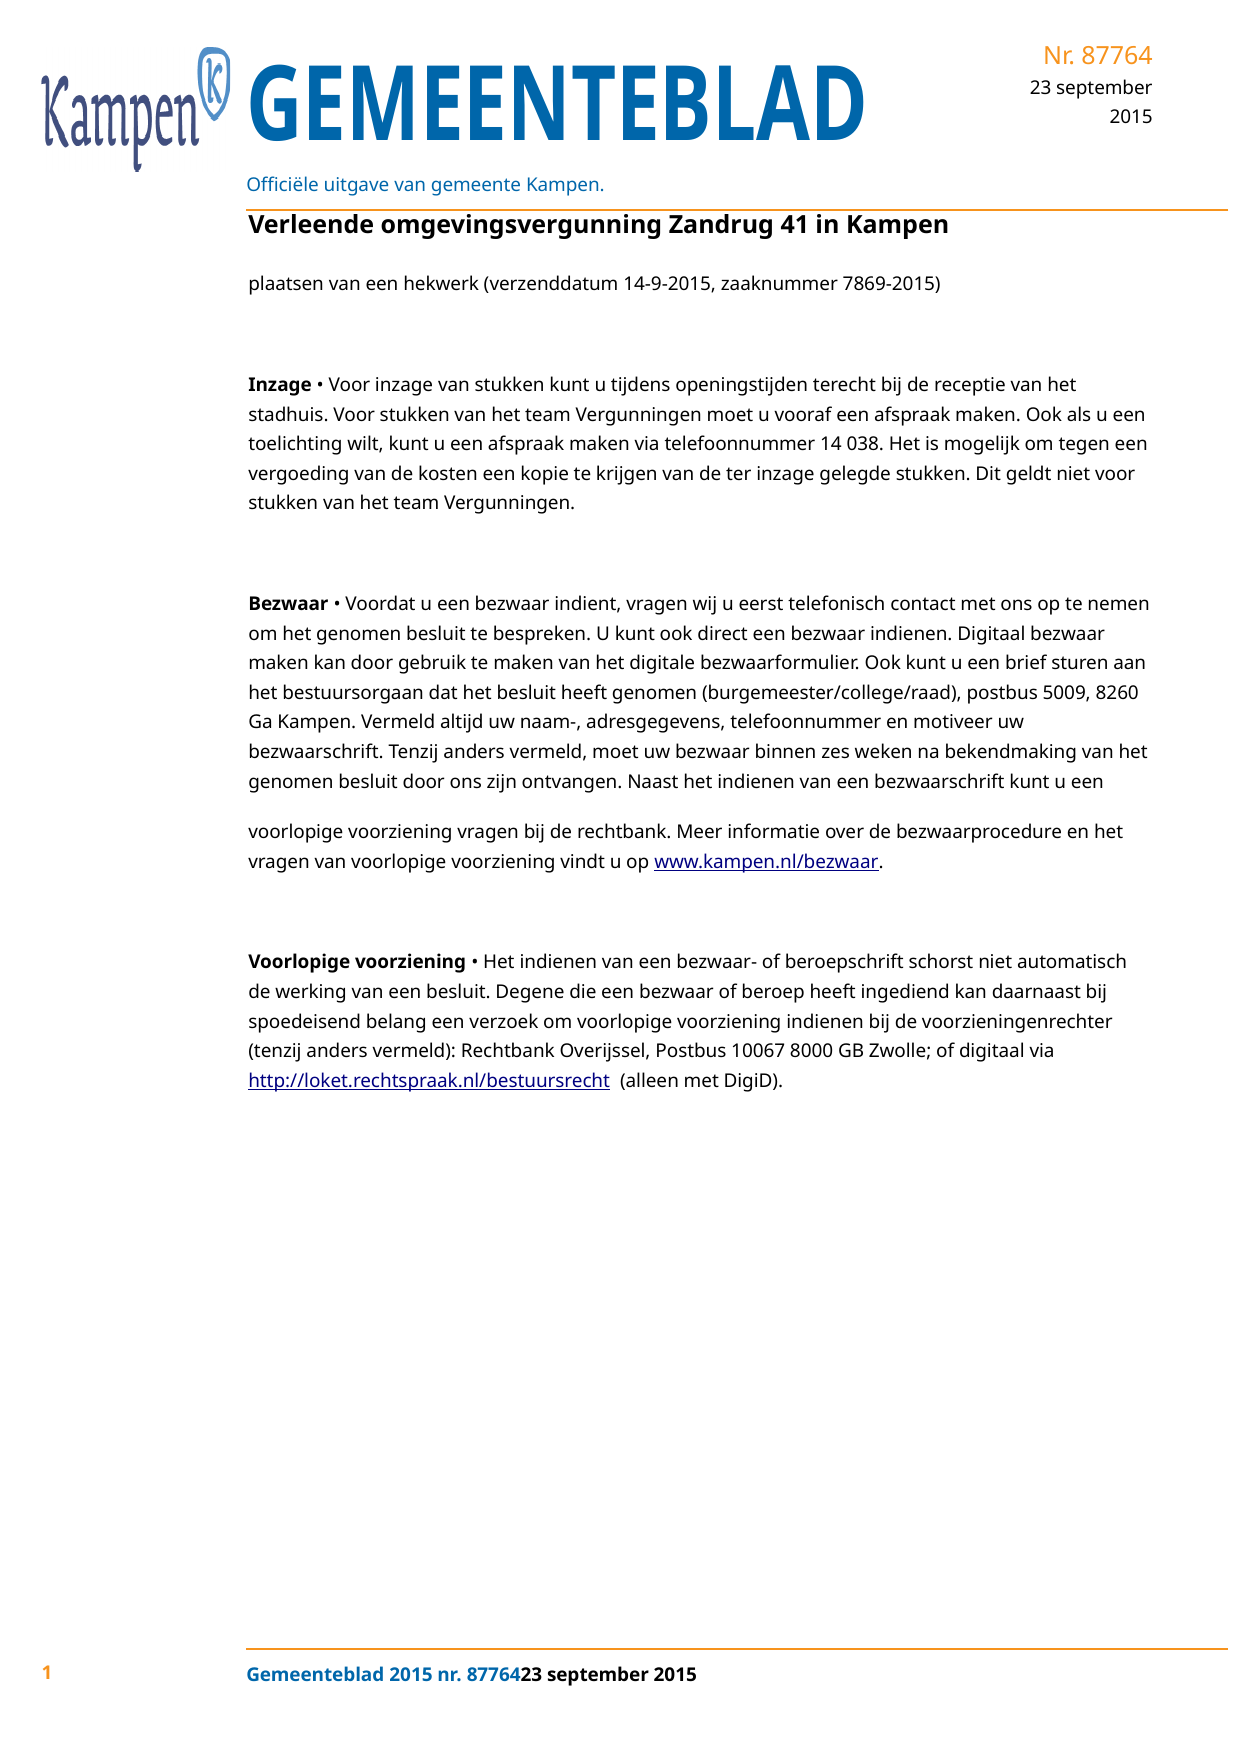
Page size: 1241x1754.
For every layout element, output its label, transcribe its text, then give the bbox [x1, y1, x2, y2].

text Bezwaar • Voordat u een bezwaar indient, vragen wij u eerst telefonisch contact met ons op te nemen om het genomen besluit te bespreken. U kunt ook direct een bezwaar indienen. Digitaal bezwaar maken kan door gebruik te maken van het digitale bezwaarformulier. Ook kunt u een brief sturen aan het bestuursorgaan dat het besluit heeft genomen (burgemeester/college/raad), postbus 5009, 8260 Ga Kampen. Vermeld altijd uw naam-, adresgegevens, telefoonnummer en motiveer uw bezwaarschrift. Tenzij anders vermeld, moet uw bezwaar binnen zes weken na bekendmaking van het genomen besluit door ons zijn ontvangen. Naast het indienen van een bezwaarschrift kunt u een [248, 590, 1152, 793]
text Voorlopige voorziening • Het indienen van een bezwaar- of beroepschrift schorst niet automatisch de werking van een besluit. Degene die een bezwaar of beroep heeft ingediend kan daarnaast bij spoedeisend belang een verzoek om voorlopige voorziening indienen bij de voorzieningenrechter (tenzij anders vermeld): Rechtbank Overijssel, Postbus 10067 8000 GB Zwolle; of digitaal via http://loket.rechtspraak.nl/bestuursrecht (alleen met DigiD). [248, 949, 1152, 1093]
text Verleende omgevingsvergunning Zandrug 41 in Kampen [248, 211, 1152, 241]
text voorlopige voorziening vragen bij de rechtbank. Meer informatie over de bezwaarprocedure en het vragen van voorlopige voorziening vindt u op www.kampen.nl/bezwaar. [248, 818, 1152, 873]
text plaatsen van een hekwerk (verzenddatum 14-9-2015, zaaknummer 7869-2015) [248, 270, 1152, 296]
picture [41, 47, 231, 172]
text Inzage • Voor inzage van stukken kunt u tijdens openingstijden terecht bij de receptie van het stadhuis. Voor stukken van het team Vergunningen moet u vooraf een afspraak maken. Ook als u een toelichting wilt, kunt u een afspraak maken via telefoonnummer 14 038. Het is mogelijk om tegen een vergoeding van de kosten een kopie te krijgen van de ter inzage gelegde stukken. Dit geldt niet voor stukken van het team Vergunningen. [248, 371, 1152, 515]
